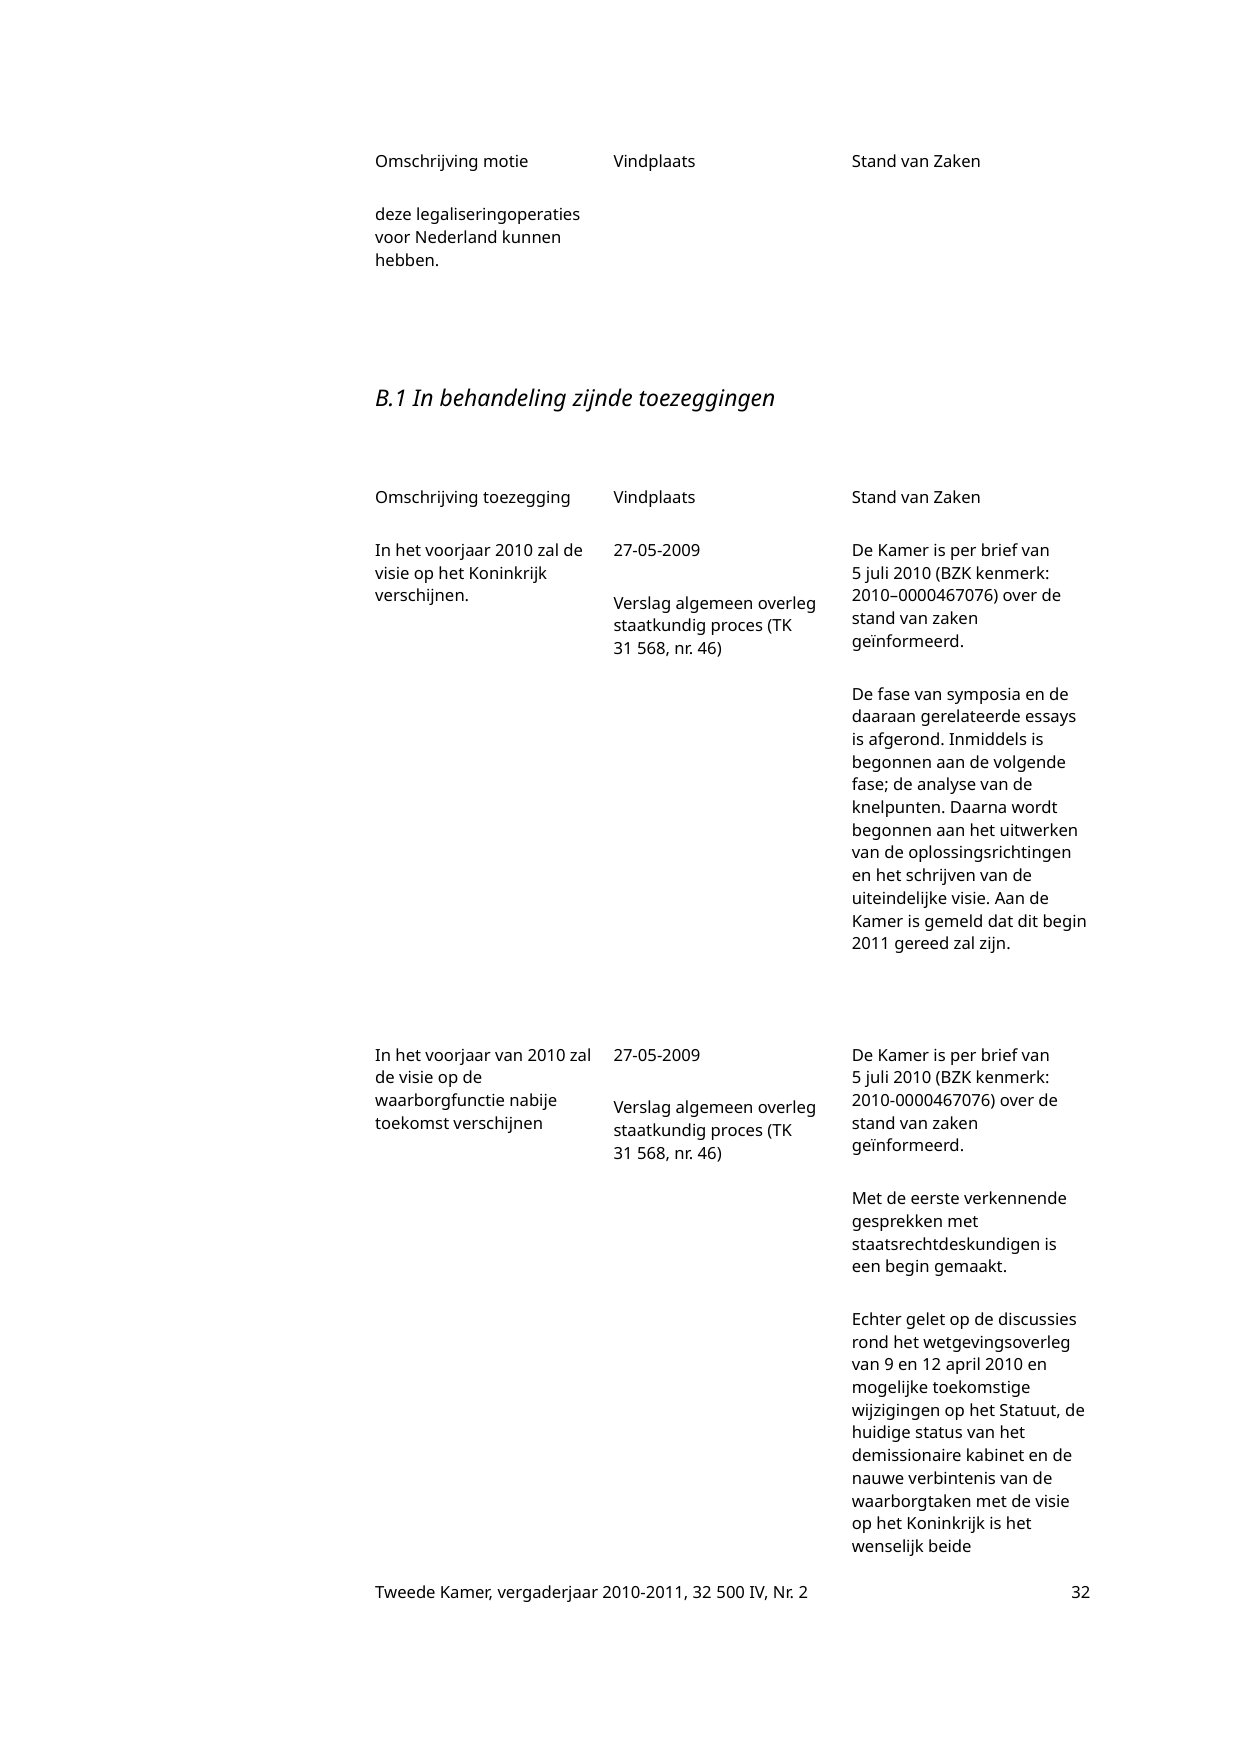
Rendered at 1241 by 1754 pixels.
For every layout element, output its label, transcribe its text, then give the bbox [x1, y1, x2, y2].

table_cell deze legaliseringoperaties voor Nederland kunnen hebben. [375, 203, 613, 301]
table_cell In het voorjaar van 2010 zal de visie op de waarborgfunctie nabije toekomst verschijnen [375, 1043, 613, 1557]
table_cell [613, 203, 852, 301]
table_header Vindplaats [613, 150, 852, 203]
table_cell [852, 203, 1090, 301]
table_cell 27-05-2009 Verslag algemeen overleg staatkundig proces (TK 31 568, nr. 46) [613, 539, 852, 985]
table_header Stand van Zaken [852, 150, 1090, 203]
table_cell De Kamer is per brief van 5 juli 2010 (BZK kenmerk: 2010-0000467076) over de stand van zaken geïnformeerd. Met de eerste verkennende gesprekken met staatsrechtdeskundigen is een begin gemaakt. Echter gelet op de discussies rond het wetgevingsoverleg van 9 en 12 april 2010 en mogelijke toekomstige wijzigingen op het Statuut, de huidige status van het demissionaire kabinet en de nauwe verbintenis van de waarborgtaken met de visie op het Koninkrijk is het wenselijk beide [852, 1043, 1090, 1557]
table_cell 27-05-2009 Verslag algemeen overleg staatkundig proces (TK 31 568, nr. 46) [613, 1043, 852, 1557]
table_header Stand van Zaken [852, 486, 1090, 539]
table_cell In het voorjaar 2010 zal de visie op het Koninkrijk verschijnen. [375, 539, 613, 985]
table_cell [613, 985, 852, 1043]
table_cell [852, 985, 1090, 1043]
table_cell [375, 985, 613, 1043]
table_header Vindplaats [613, 486, 852, 539]
table_cell De Kamer is per brief van 5 juli 2010 (BZK kenmerk: 2010–0000467076) over de stand van zaken geïnformeerd. De fase van symposia en de daaraan gerelateerde essays is afgerond. Inmiddels is begonnen aan de volgende fase; de analyse van de knelpunten. Daarna wordt begonnen aan het uitwerken van de oplossingsrichtingen en het schrijven van de uiteindelijke visie. Aan de Kamer is gemeld dat dit begin 2011 gereed zal zijn. [852, 539, 1090, 985]
subtitle B.1 In behandeling zijnde toezeggingen [375, 382, 1090, 413]
table_header Omschrijving toezegging [375, 486, 613, 539]
table_header Omschrijving motie [375, 150, 613, 203]
